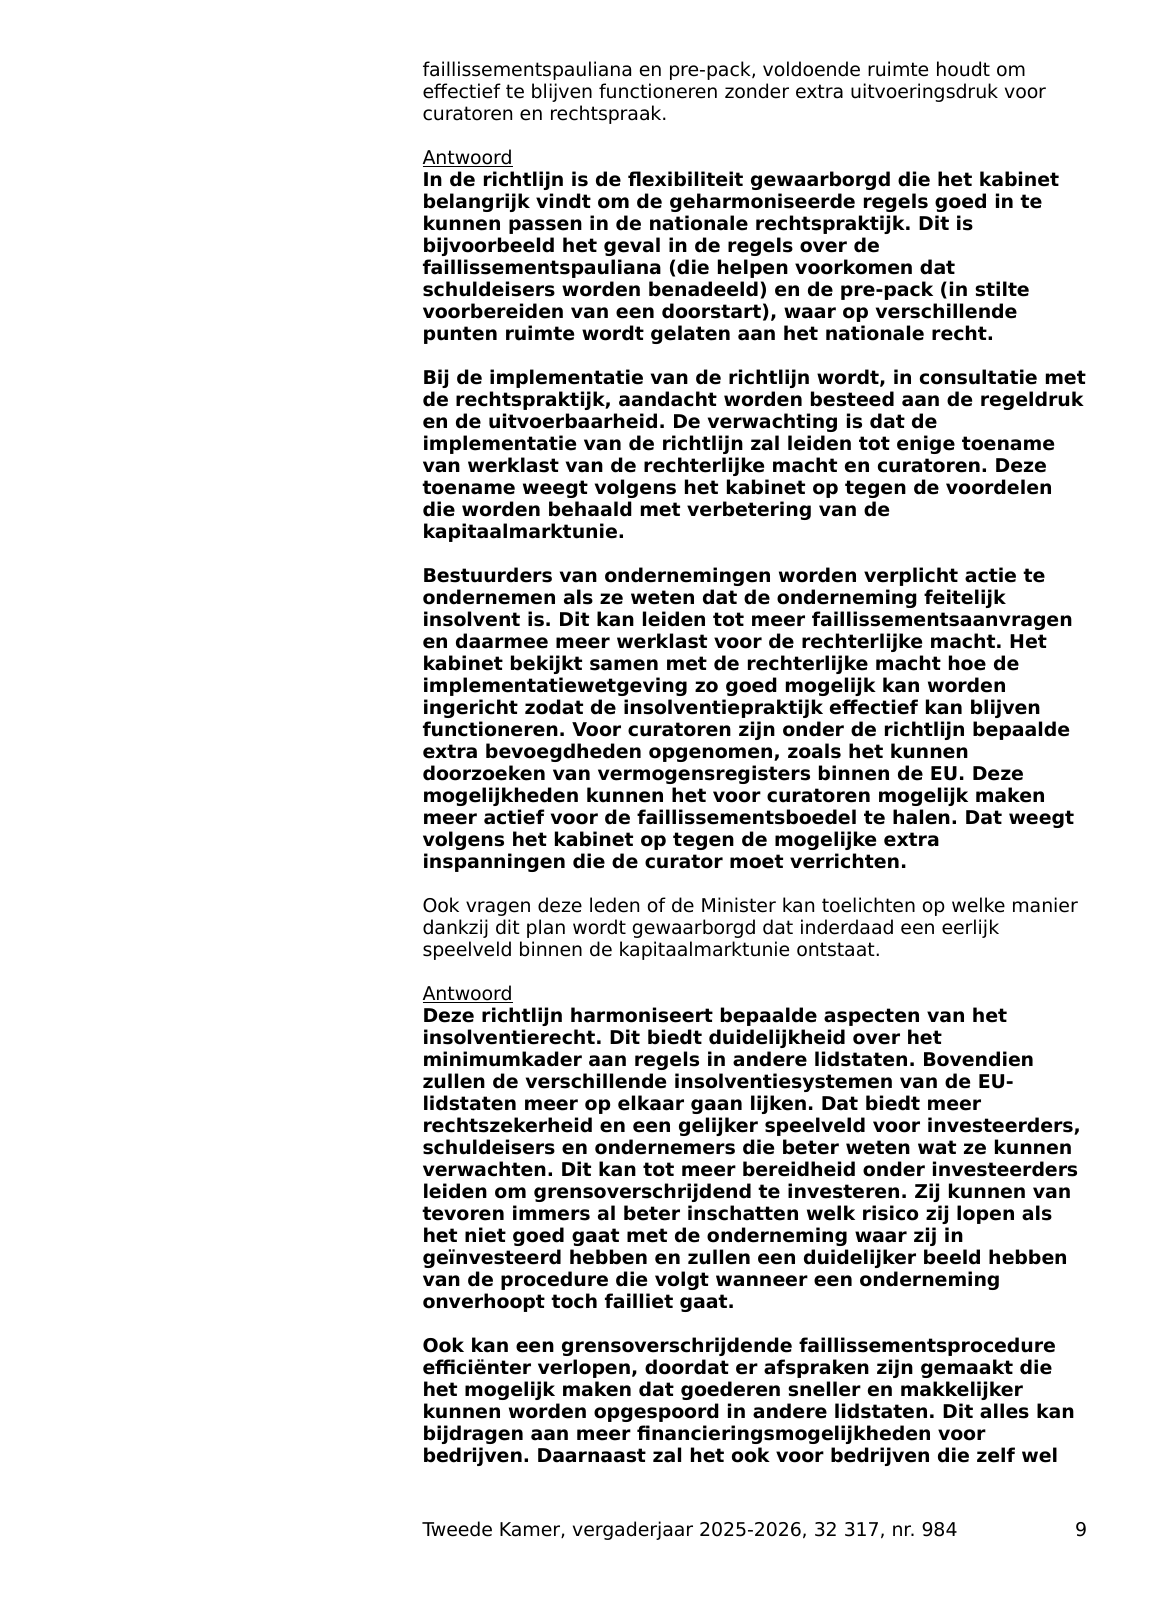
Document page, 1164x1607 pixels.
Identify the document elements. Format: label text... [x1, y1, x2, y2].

text Deze richtlijn harmoniseert bepaalde aspecten van het insolventierecht. Dit biedt duidelijkheid over het minimumkader aan regels in andere lidstaten. Bovendien zullen de verschillende insolventiesystemen van de EU-lidstaten meer op elkaar gaan lijken. Dat biedt meer rechtszekerheid en een gelijker speelveld voor investeerders, schuldeisers en ondernemers die beter weten wat ze kunnen verwachten. Dit kan tot meer bereidheid onder investeerders leiden om grensoverschrijdend te investeren. Zij kunnen van tevoren immers al beter inschatten welk risico zij lopen als het niet goed gaat met de onderneming waar zij in geïnvesteerd hebben en zullen een duidelijker beeld hebben van de procedure die volgt wanneer een onderneming onverhoopt toch failliet gaat. [422, 1005, 1087, 1313]
text In de richtlijn is de flexibiliteit gewaarborgd die het kabinet belangrijk vindt om de geharmoniseerde regels goed in te kunnen passen in de nationale rechtspraktijk. Dit is bijvoorbeeld het geval in de regels over de faillissementspauliana (die helpen voorkomen dat schuldeisers worden benadeeld) en de pre-pack (in stilte voorbereiden van een doorstart), waar op verschillende punten ruimte wordt gelaten aan het nationale recht. [422, 169, 1087, 345]
text Bij de implementatie van de richtlijn wordt, in consultatie met de rechtspraktijk, aandacht worden besteed aan de regeldruk en de uitvoerbaarheid. De verwachting is dat de implementatie van de richtlijn zal leiden tot enige toename van werklast van de rechterlijke macht en curatoren. Deze toename weegt volgens het kabinet op tegen de voordelen die worden behaald met verbetering van de kapitaalmarktunie. [422, 367, 1087, 543]
text faillissementspauliana en pre-pack, voldoende ruimte houdt om effectief te blijven functioneren zonder extra uitvoeringsdruk voor curatoren en rechtspraak. [422, 59, 1087, 125]
text Antwoord [422, 147, 1087, 169]
text Antwoord [422, 983, 1087, 1005]
text Bestuurders van ondernemingen worden verplicht actie te ondernemen als ze weten dat de onderneming feitelijk insolvent is. Dit kan leiden tot meer faillissementsaanvragen en daarmee meer werklast voor de rechterlijke macht. Het kabinet bekijkt samen met de rechterlijke macht hoe de implementatiewetgeving zo goed mogelijk kan worden ingericht zodat de insolventiepraktijk effectief kan blijven functioneren. Voor curatoren zijn onder de richtlijn bepaalde extra bevoegdheden opgenomen, zoals het kunnen doorzoeken van vermogensregisters binnen de EU. Deze mogelijkheden kunnen het voor curatoren mogelijk maken meer actief voor de faillissementsboedel te halen. Dat weegt volgens het kabinet op tegen de mogelijke extra inspanningen die de curator moet verrichten. [422, 565, 1087, 873]
text Ook vragen deze leden of de Minister kan toelichten op welke manier dankzij dit plan wordt gewaarborgd dat inderdaad een eerlijk speelveld binnen de kapitaalmarktunie ontstaat. [422, 895, 1087, 961]
text Ook kan een grensoverschrijdende faillissementsprocedure efficiënter verlopen, doordat er afspraken zijn gemaakt die het mogelijk maken dat goederen sneller en makkelijker kunnen worden opgespoord in andere lidstaten. Dit alles kan bijdragen aan meer financieringsmogelijkheden voor bedrijven. Daarnaast zal het ook voor bedrijven die zelf wel [422, 1335, 1087, 1467]
